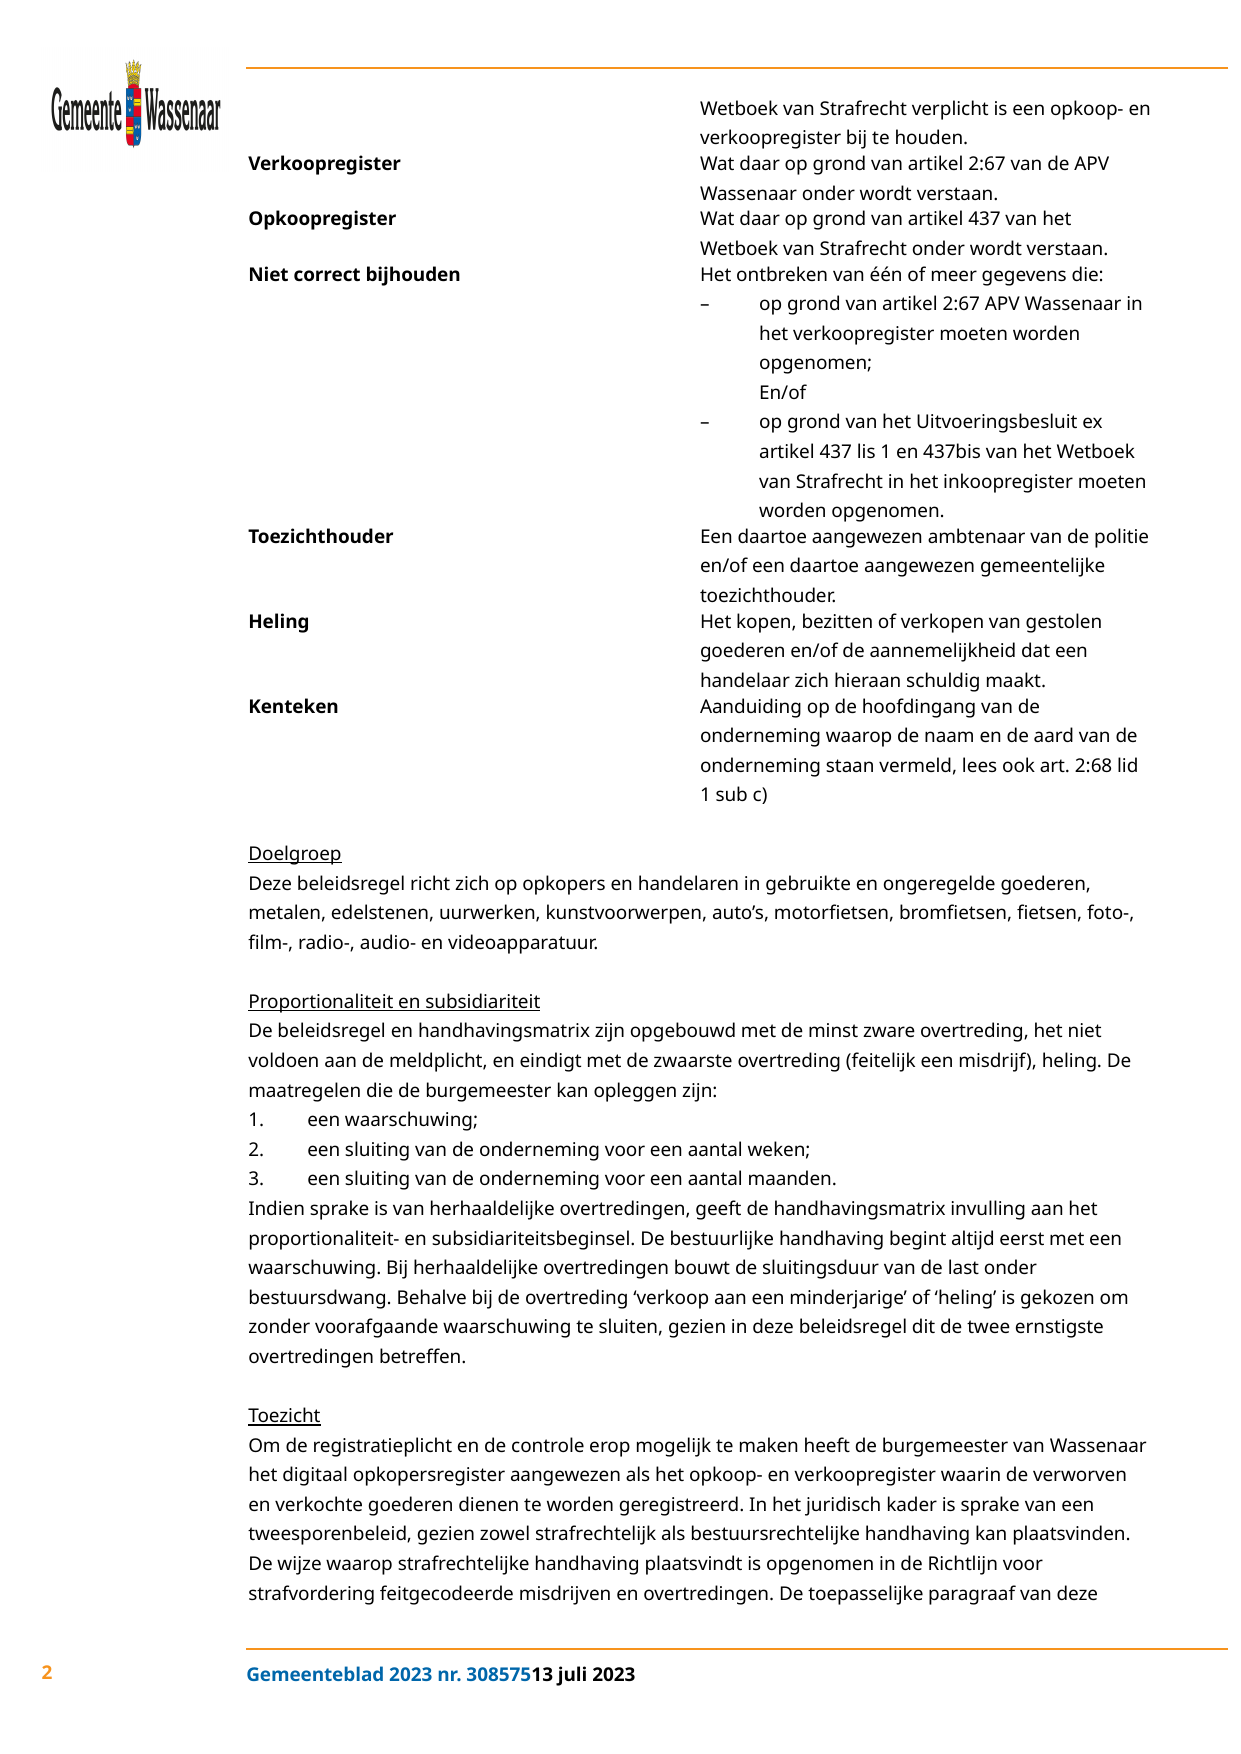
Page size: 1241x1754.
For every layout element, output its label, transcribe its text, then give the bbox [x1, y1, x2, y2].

list een sluiting van de onderneming voor een aantal maanden. [248, 1166, 1152, 1191]
table_cell [248, 95, 700, 150]
table_cell Het ontbreken van één of meer gegevens die: op grond van artikel 2:67 APV Wassenaar in het verkoopregister moeten worden opgenomen; En/of op grond van het Uitvoeringsbesluit ex artikel 437 lis 1 en 437bis van het Wetboek van Strafrecht in het inkoopregister moeten worden opgenomen. [700, 261, 1152, 523]
text De beleidsregel en handhavingsmatrix zijn opgebouwd met de minst zware overtreding, het niet voldoen aan de meldplicht, en eindigt met de zwaarste overtreding (feitelijk een misdrijf), heling. De maatregelen die de burgemeester kan opleggen zijn: [248, 1018, 1152, 1103]
text Doelgroep [248, 840, 1152, 866]
table_cell Het kopen, bezitten of verkopen van gestolen goederen en/of de aannemelijkheid dat een handelaar zich hieraan schuldig maakt. [700, 608, 1152, 693]
table_cell Wetboek van Strafrecht verplicht is een opkoop- en verkoopregister bij te houden. [700, 95, 1152, 150]
text Deze beleidsregel richt zich op opkopers en handelaren in gebruikte en ongeregelde goederen, metalen, edelstenen, uurwerken, kunstvoorwerpen, auto’s, motorfietsen, bromfietsen, fietsen, foto-, film-, radio-, audio- en videoapparatuur. [248, 870, 1152, 955]
list een waarschuwing; [248, 1106, 1152, 1132]
text Indien sprake is van herhaaldelijke overtredingen, geeft de handhavingsmatrix invulling aan het proportionaliteit- en subsidiariteitsbeginsel. De bestuurlijke handhaving begint altijd eerst met een waarschuwing. Bij herhaaldelijke overtredingen bouwt de sluitingsduur van de last onder bestuursdwang. Behalve bij de overtreding ‘verkoop aan een minderjarige’ of ‘heling’ is gekozen om zonder voorafgaande waarschuwing te sluiten, gezien in deze beleidsregel dit de twee ernstigste overtredingen betreffen. [248, 1195, 1152, 1369]
picture [41, 47, 231, 172]
table_cell Verkoopregister [248, 150, 700, 205]
list een sluiting van de onderneming voor een aantal weken; [248, 1136, 1152, 1162]
table_cell Heling [248, 608, 700, 693]
table_cell Een daartoe aangewezen ambtenaar van de politie en/of een daartoe aangewezen gemeentelijke toezichthouder. [700, 523, 1152, 608]
table_cell Opkoopregister [248, 205, 700, 261]
text Om de registratieplicht en de controle erop mogelijk te maken heeft de burgemeester van Wassenaar het digitaal opkopersregister aangewezen als het opkoop- en verkoopregister waarin de verworven en verkochte goederen dienen te worden geregistreerd. In het juridisch kader is sprake van een tweesporenbeleid, gezien zowel strafrechtelijk als bestuursrechtelijke handhaving kan plaatsvinden. De wijze waarop strafrechtelijke handhaving plaatsvindt is opgenomen in de Richtlijn voor strafvordering feitgecodeerde misdrijven en overtredingen. De toepasselijke paragraaf van deze [248, 1432, 1152, 1606]
table_cell Wat daar op grond van artikel 437 van het Wetboek van Strafrecht onder wordt verstaan. [700, 205, 1152, 261]
table_cell Wat daar op grond van artikel 2:67 van de APV Wassenaar onder wordt verstaan. [700, 150, 1152, 205]
text Proportionaliteit en subsidiariteit [248, 988, 1152, 1014]
table_cell Aanduiding op de hoofdingang van de onderneming waarop de naam en de aard van de onderneming staan vermeld, lees ook art. 2:68 lid 1 sub c) [700, 693, 1152, 807]
table_cell Toezichthouder [248, 523, 700, 608]
table_cell Kenteken [248, 693, 700, 807]
text Toezicht [248, 1402, 1152, 1428]
table_cell Niet correct bijhouden [248, 261, 700, 523]
